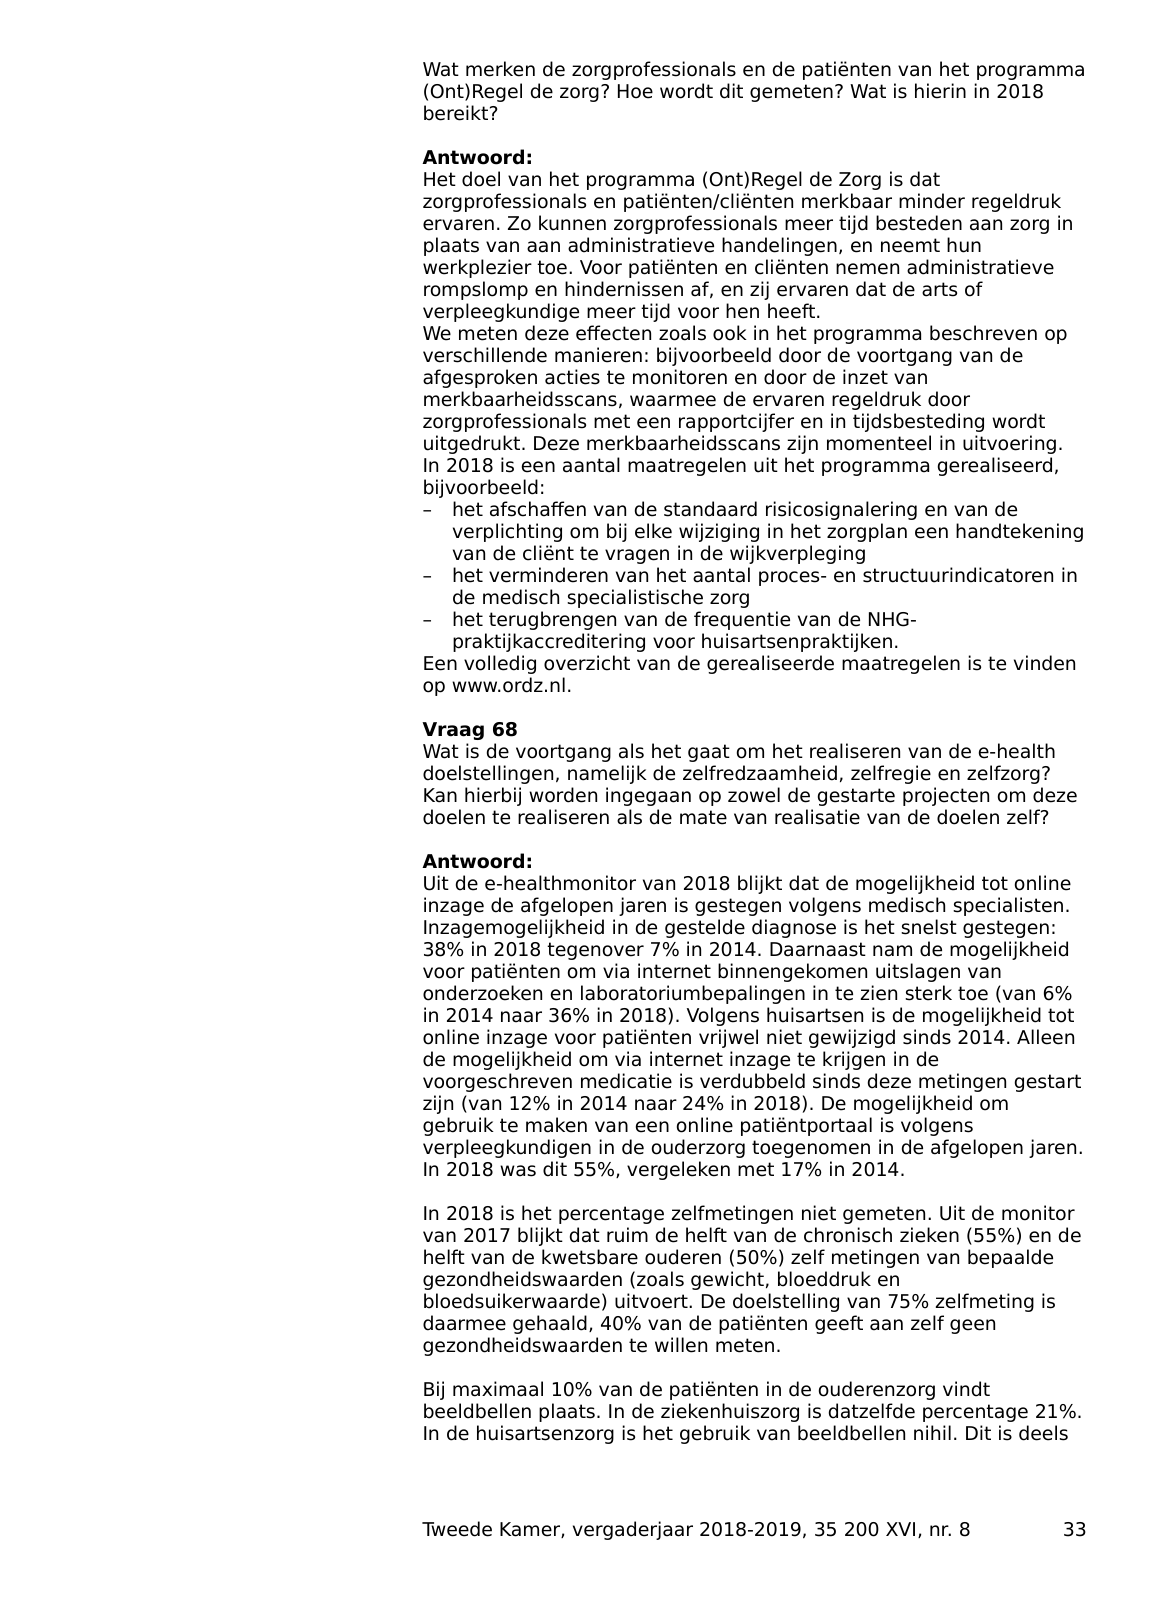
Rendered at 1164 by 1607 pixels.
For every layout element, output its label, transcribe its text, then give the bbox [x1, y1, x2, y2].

text Bij maximaal 10% van de patiënten in de ouderenzorg vindt beeldbellen plaats. In de ziekenhuiszorg is datzelfde percentage 21%. In de huisartsenzorg is het gebruik van beeldbellen nihil. Dit is deels [422, 1379, 1087, 1445]
text Antwoord: [422, 851, 1087, 873]
text We meten deze effecten zoals ook in het programma beschreven op verschillende manieren: bijvoorbeeld door de voortgang van de afgesproken acties te monitoren en door de inzet van merkbaarheidsscans, waarmee de ervaren regeldruk door zorgprofessionals met een rapportcijfer en in tijdsbesteding wordt uitgedrukt. Deze merkbaarheidsscans zijn momenteel in uitvoering. [422, 323, 1087, 455]
text In 2018 is een aantal maatregelen uit het programma gerealiseerd, bijvoorbeeld: [422, 455, 1087, 499]
text Wat is de voortgang als het gaat om het realiseren van de e-health doelstellingen, namelijk de zelfredzaamheid, zelfregie en zelfzorg? Kan hierbij worden ingegaan op zowel de gestarte projecten om deze doelen te realiseren als de mate van realisatie van de doelen zelf? [422, 741, 1087, 829]
text Wat merken de zorgprofessionals en de patiënten van het programma (Ont)Regel de zorg? Hoe wordt dit gemeten? Wat is hierin in 2018 bereikt? [422, 59, 1087, 125]
text Uit de e-healthmonitor van 2018 blijkt dat de mogelijkheid tot online inzage de afgelopen jaren is gestegen volgens medisch specialisten. Inzagemogelijkheid in de gestelde diagnose is het snelst gestegen: 38% in 2018 tegenover 7% in 2014. Daarnaast nam de mogelijkheid voor patiënten om via internet binnengekomen uitslagen van onderzoeken en laboratoriumbepalingen in te zien sterk toe (van 6% in 2014 naar 36% in 2018). Volgens huisartsen is de mogelijkheid tot online inzage voor patiënten vrijwel niet gewijzigd sinds 2014. Alleen de mogelijkheid om via internet inzage te krijgen in de voorgeschreven medicatie is verdubbeld sinds deze metingen gestart zijn (van 12% in 2014 naar 24% in 2018). De mogelijkheid om gebruik te maken van een online patiëntportaal is volgens verpleegkundigen in de ouderzorg toegenomen in de afgelopen jaren. In 2018 was dit 55%, vergeleken met 17% in 2014. [422, 873, 1087, 1181]
text – het afschaffen van de standaard risicosignalering en van de verplichting om bij elke wijziging in het zorgplan een handtekening van de cliënt te vragen in de wijkverpleging [422, 499, 1087, 565]
text – het verminderen van het aantal proces- en structuurindicatoren in de medisch specialistische zorg [422, 565, 1087, 609]
text Antwoord: [422, 147, 1087, 169]
text – het terugbrengen van de frequentie van de NHG-praktijkaccreditering voor huisartsenpraktijken. [422, 609, 1087, 653]
text Het doel van het programma (Ont)Regel de Zorg is dat zorgprofessionals en patiënten/cliënten merkbaar minder regeldruk ervaren. Zo kunnen zorgprofessionals meer tijd besteden aan zorg in plaats van aan administratieve handelingen, en neemt hun werkplezier toe. Voor patiënten en cliënten nemen administratieve rompslomp en hindernissen af, en zij ervaren dat de arts of verpleegkundige meer tijd voor hen heeft. [422, 169, 1087, 323]
text In 2018 is het percentage zelfmetingen niet gemeten. Uit de monitor van 2017 blijkt dat ruim de helft van de chronisch zieken (55%) en de helft van de kwetsbare ouderen (50%) zelf metingen van bepaalde gezondheidswaarden (zoals gewicht, bloeddruk en bloedsuikerwaarde) uitvoert. De doelstelling van 75% zelfmeting is daarmee gehaald, 40% van de patiënten geeft aan zelf geen gezondheidswaarden te willen meten. [422, 1203, 1087, 1357]
text Een volledig overzicht van de gerealiseerde maatregelen is te vinden op www.ordz.nl. [422, 653, 1087, 697]
text Vraag 68 [422, 719, 1087, 741]
